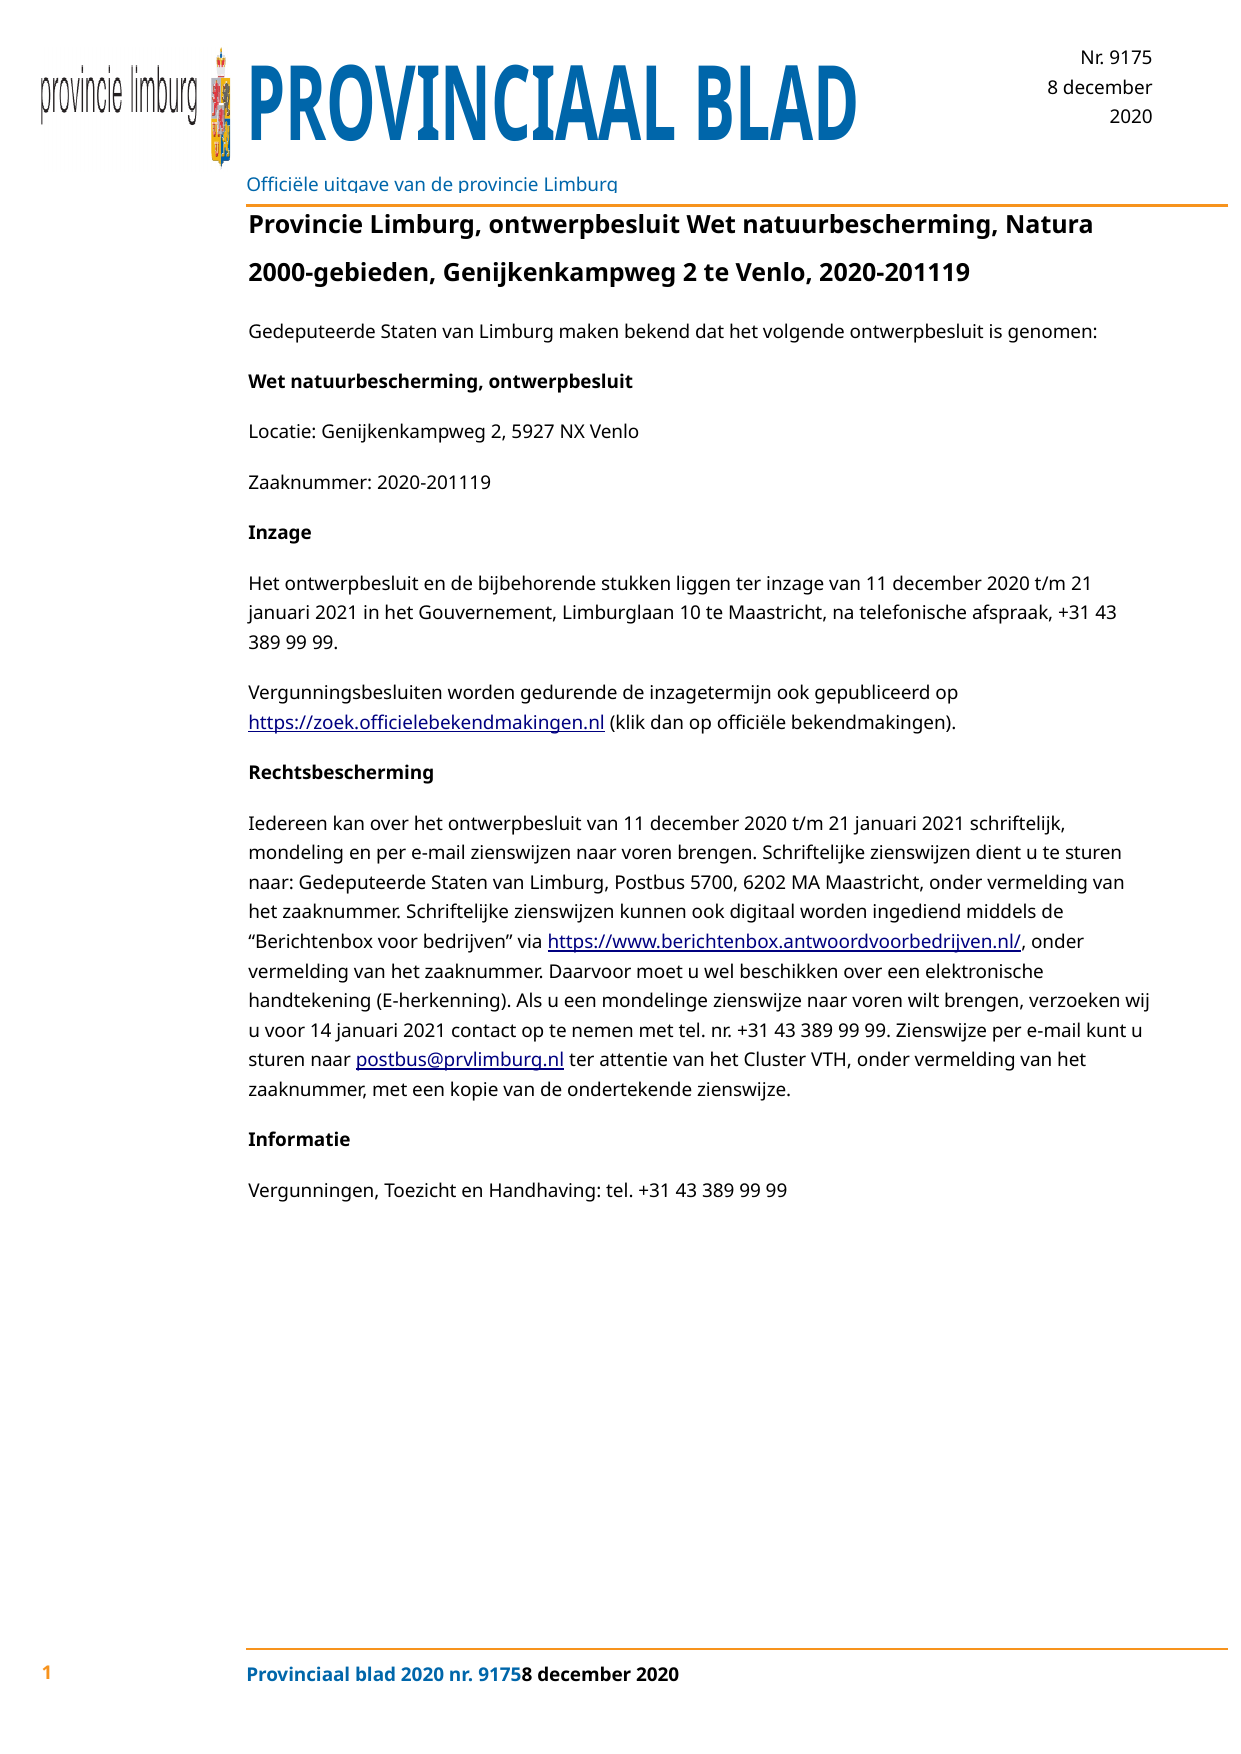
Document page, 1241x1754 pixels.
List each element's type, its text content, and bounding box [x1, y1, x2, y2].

text Inzage [248, 519, 1152, 545]
text Gedeputeerde Staten van Limburg maken bekend dat het volgende ontwerpbesluit is genomen: [248, 318, 1152, 344]
picture [41, 47, 231, 172]
text Het ontwerpbesluit en de bijbehorende stukken liggen ter inzage van 11 december 2020 t/m 21 januari 2021 in het Gouvernement, Limburglaan 10 te Maastricht, na telefonische afspraak, +31 43 389 99 99. [248, 570, 1152, 655]
text Iedereen kan over het ontwerpbesluit van 11 december 2020 t/m 21 januari 2021 schriftelijk, mondeling en per e-mail zienswijzen naar voren brengen. Schriftelijke zienswijzen dient u te sturen naar: Gedeputeerde Staten van Limburg, Postbus 5700, 6202 MA Maastricht, onder vermelding van het zaaknummer. Schriftelijke zienswijzen kunnen ook digitaal worden ingediend middels de “Berichtenbox voor bedrijven” via https://www.berichtenbox.antwoordvoorbedrijven.nl/, onder vermelding van het zaaknummer. Daarvoor moet u wel beschikken over een elektronische handtekening (E-herkenning). Als u een mondelinge zienswijze naar voren wilt brengen, verzoeken wij u voor 14 januari 2021 contact op te nemen met tel. nr. +31 43 389 99 99. Zienswijze per e-mail kunt u sturen naar postbus@prvlimburg.nl ter attentie van het Cluster VTH, onder vermelding van het zaaknummer, met een kopie van de ondertekende zienswijze. [248, 810, 1152, 1102]
text Informatie [248, 1127, 1152, 1152]
text Rechtsbescherming [248, 759, 1152, 785]
text Vergunningsbesluiten worden gedurende de inzagetermijn ook gepubliceerd op https://zoek.officielebekendmakingen.nl (klik dan op officiële bekendmakingen). [248, 679, 1152, 735]
text Locatie: Genijkenkampweg 2, 5927 NX Venlo [248, 419, 1152, 444]
text Provincie Limburg, ontwerpbesluit Wet natuurbescherming, Natura 2000-gebieden, Genijkenkampweg 2 te Venlo, 2020-201119 [248, 207, 1152, 288]
text Vergunningen, Toezicht en Handhaving: tel. +31 43 389 99 99 [248, 1177, 1152, 1203]
text Wet natuurbescherming, ontwerpbesluit [248, 368, 1152, 394]
text Zaaknummer: 2020-201119 [248, 469, 1152, 495]
